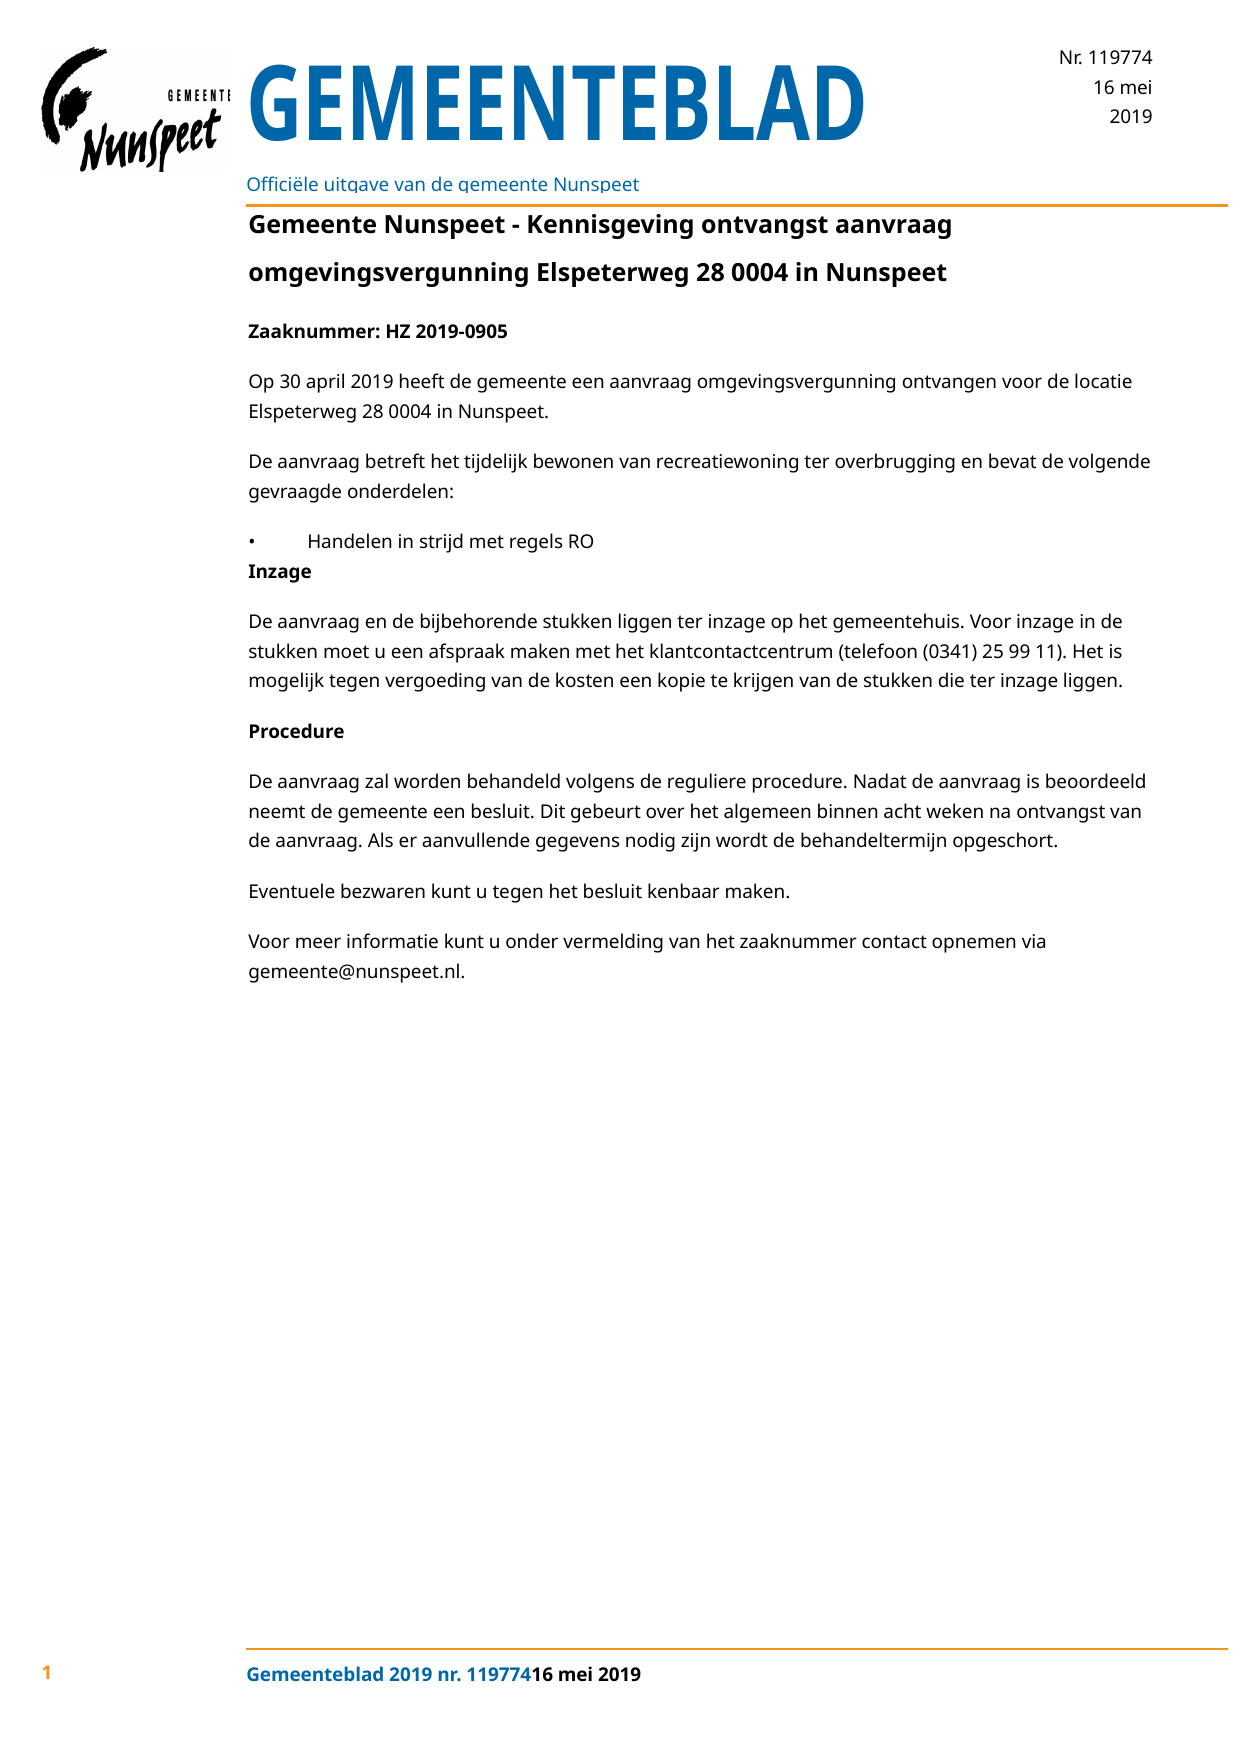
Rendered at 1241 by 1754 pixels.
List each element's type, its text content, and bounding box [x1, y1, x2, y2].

text De aanvraag en de bijbehorende stukken liggen ter inzage op het gemeentehuis. Voor inzage in de stukken moet u een afspraak maken met het klantcontactcentrum (telefoon (0341) 25 99 11). Het is mogelijk tegen vergoeding van de kosten een kopie te krijgen van de stukken die ter inzage liggen. [248, 608, 1152, 693]
list Handelen in strijd met regels RO [248, 528, 1152, 554]
picture [41, 47, 231, 172]
text Voor meer informatie kunt u onder vermelding van het zaaknummer contact opnemen via gemeente@nunspeet.nl. [248, 928, 1152, 984]
text Op 30 april 2019 heeft de gemeente een aanvraag omgevingsvergunning ontvangen voor de locatie Elspeterweg 28 0004 in Nunspeet. [248, 368, 1152, 424]
text Inzage [248, 558, 1152, 584]
text Eventuele bezwaren kunt u tegen het besluit kenbaar maken. [248, 878, 1152, 904]
text Procedure [248, 718, 1152, 744]
text De aanvraag zal worden behandeld volgens de reguliere procedure. Nadat de aanvraag is beoordeeld neemt de gemeente een besluit. Dit gebeurt over het algemeen binnen acht weken na ontvangst van de aanvraag. Als er aanvullende gegevens nodig zijn wordt de behandeltermijn opgeschort. [248, 768, 1152, 853]
text Zaaknummer: HZ 2019-0905 [248, 318, 1152, 344]
text De aanvraag betreft het tijdelijk bewonen van recreatiewoning ter overbrugging en bevat de volgende gevraagde onderdelen: [248, 448, 1152, 504]
text Gemeente Nunspeet - Kennisgeving ontvangst aanvraag omgevingsvergunning Elspeterweg 28 0004 in Nunspeet [248, 207, 1152, 288]
